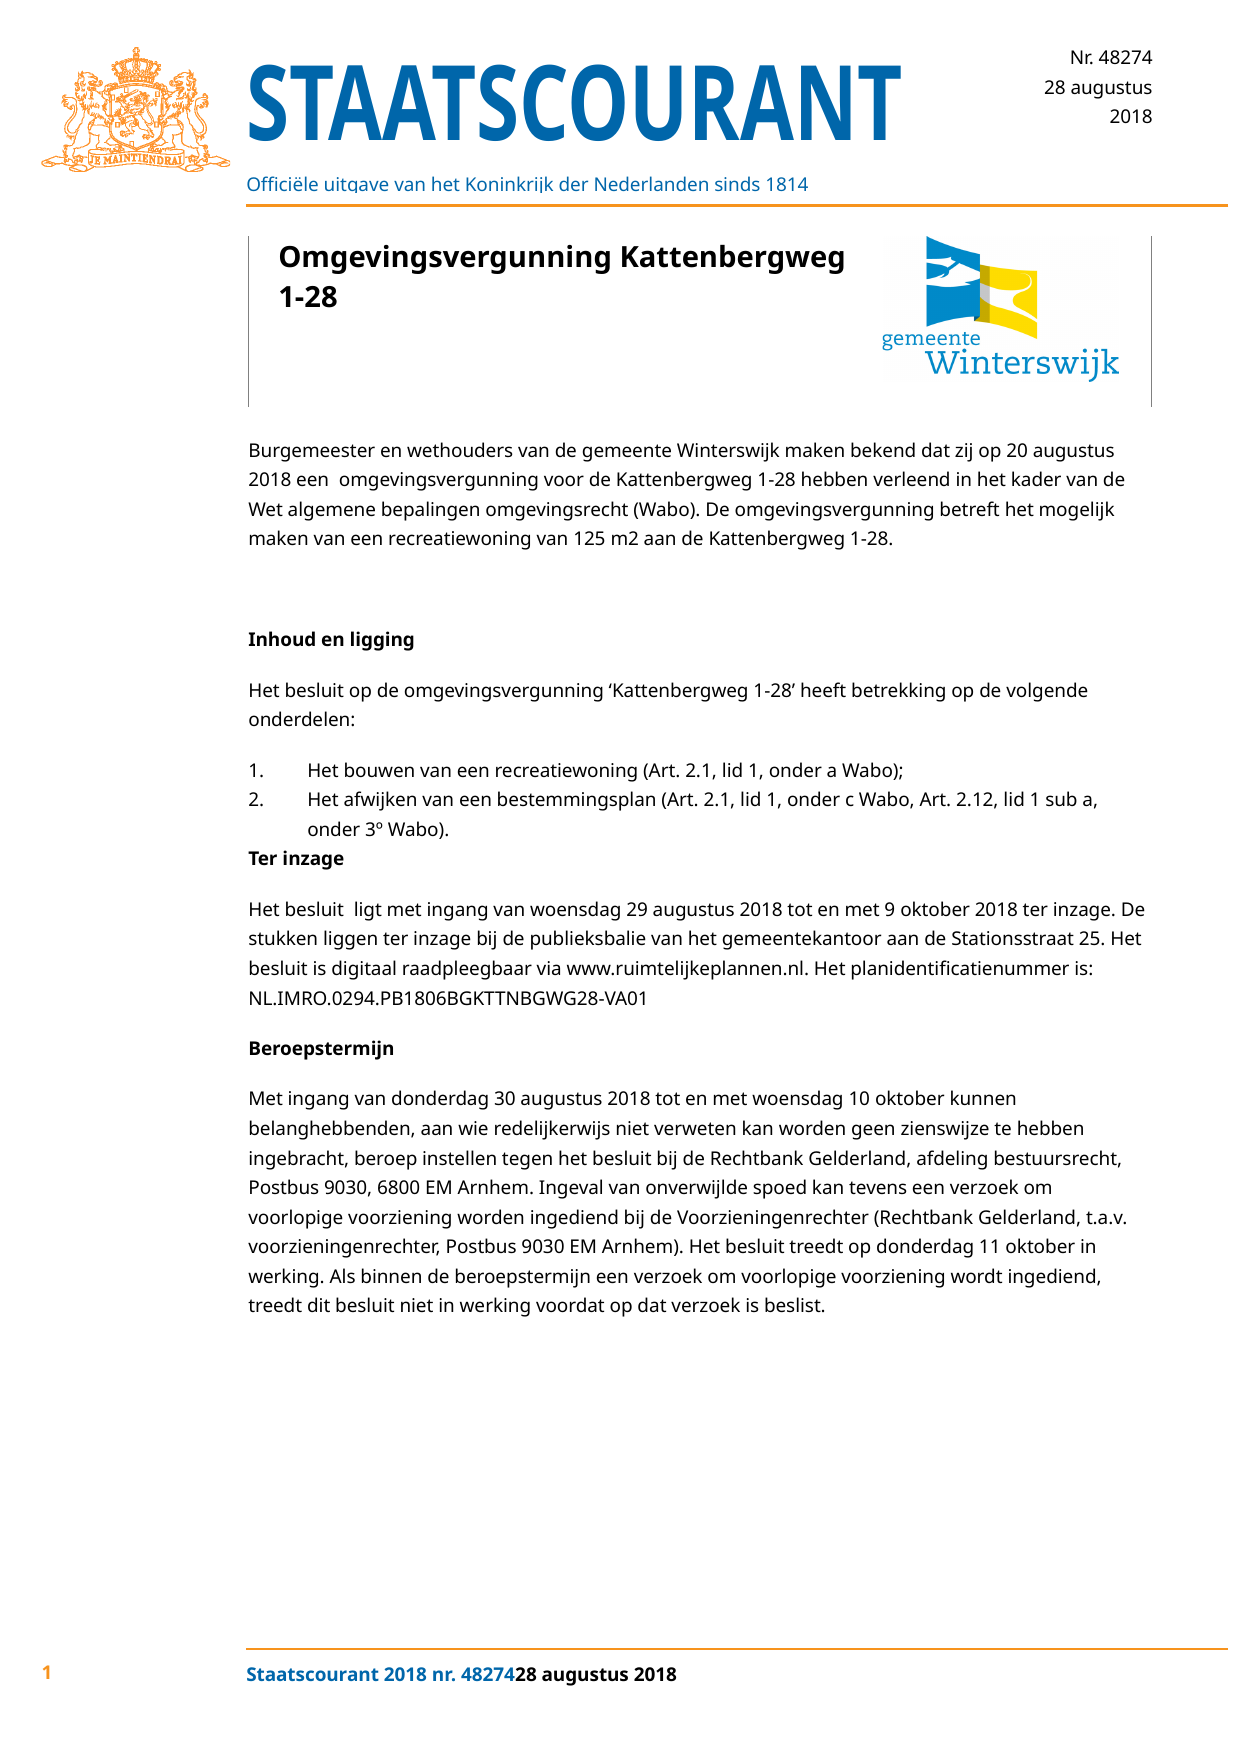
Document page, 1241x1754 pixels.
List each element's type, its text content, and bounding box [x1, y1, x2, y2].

picture [1111, 360, 1119, 371]
table_header [850, 236, 1151, 407]
list Het afwijken van een bestemmingsplan (Art. 2.1, lid 1, onder c Wabo, Art. 2.12, lid 1 sub a, onder 3º Wabo). [248, 786, 1152, 842]
list Het bouwen van een recreatiewoning (Art. 2.1, lid 1, onder a Wabo); [248, 757, 1152, 782]
text Ter inzage [248, 846, 1152, 871]
text Het besluit op de omgevingsvergunning ‘Kattenbergweg 1-28’ heeft betrekking op de volgende onderdelen: [248, 677, 1152, 732]
text Burgemeester en wethouders van de gemeente Winterswijk maken bekend dat zij op 20 augustus 2018 een omgevingsvergunning voor de Kattenbergweg 1-28 hebben verleend in het kader van de Wet algemene bepalingen omgevingsrecht (Wabo). De omgevingsvergunning betreft het mogelijk maken van een recreatiewoning van 125 m2 aan de Kattenbergweg 1-28. [248, 437, 1152, 551]
table_header Omgevingsvergunning Kattenbergweg 1-28 [249, 236, 850, 407]
text Inhoud en ligging [248, 626, 1152, 652]
text Met ingang van donderdag 30 augustus 2018 tot en met woensdag 10 oktober kunnen belanghebbenden, aan wie redelijkerwijs niet verweten kan worden geen zienswijze te hebben ingebracht, beroep instellen tegen het besluit bij de Rechtbank Gelderland, afdeling bestuursrecht, Postbus 9030, 6800 EM Arnhem. Ingeval van onverwijlde spoed kan tevens een verzoek om voorlopige voorziening worden ingediend bij de Voorzieningenrechter (Rechtbank Gelderland, t.a.v. voorzieningenrechter, Postbus 9030 EM Arnhem). Het besluit treedt op donderdag 11 oktober in werking. Als binnen de beroepstermijn een verzoek om voorlopige voorziening wordt ingediend, treedt dit besluit niet in werking voordat op dat verzoek is beslist. [248, 1086, 1152, 1318]
text Beroepstermijn [248, 1035, 1152, 1061]
picture [882, 236, 1119, 382]
picture [41, 47, 231, 172]
text Het besluit ligt met ingang van woensdag 29 augustus 2018 tot en met 9 oktober 2018 ter inzage. De stukken liggen ter inzage bij de publieksbalie van het gemeentekantoor aan de Stationsstraat 25. Het besluit is digitaal raadpleegbaar via www.ruimtelijkeplannen.nl. Het planidentificatienummer is: NL.IMRO.0294.PB1806BGKTTNBGWG28-VA01 [248, 896, 1152, 1010]
